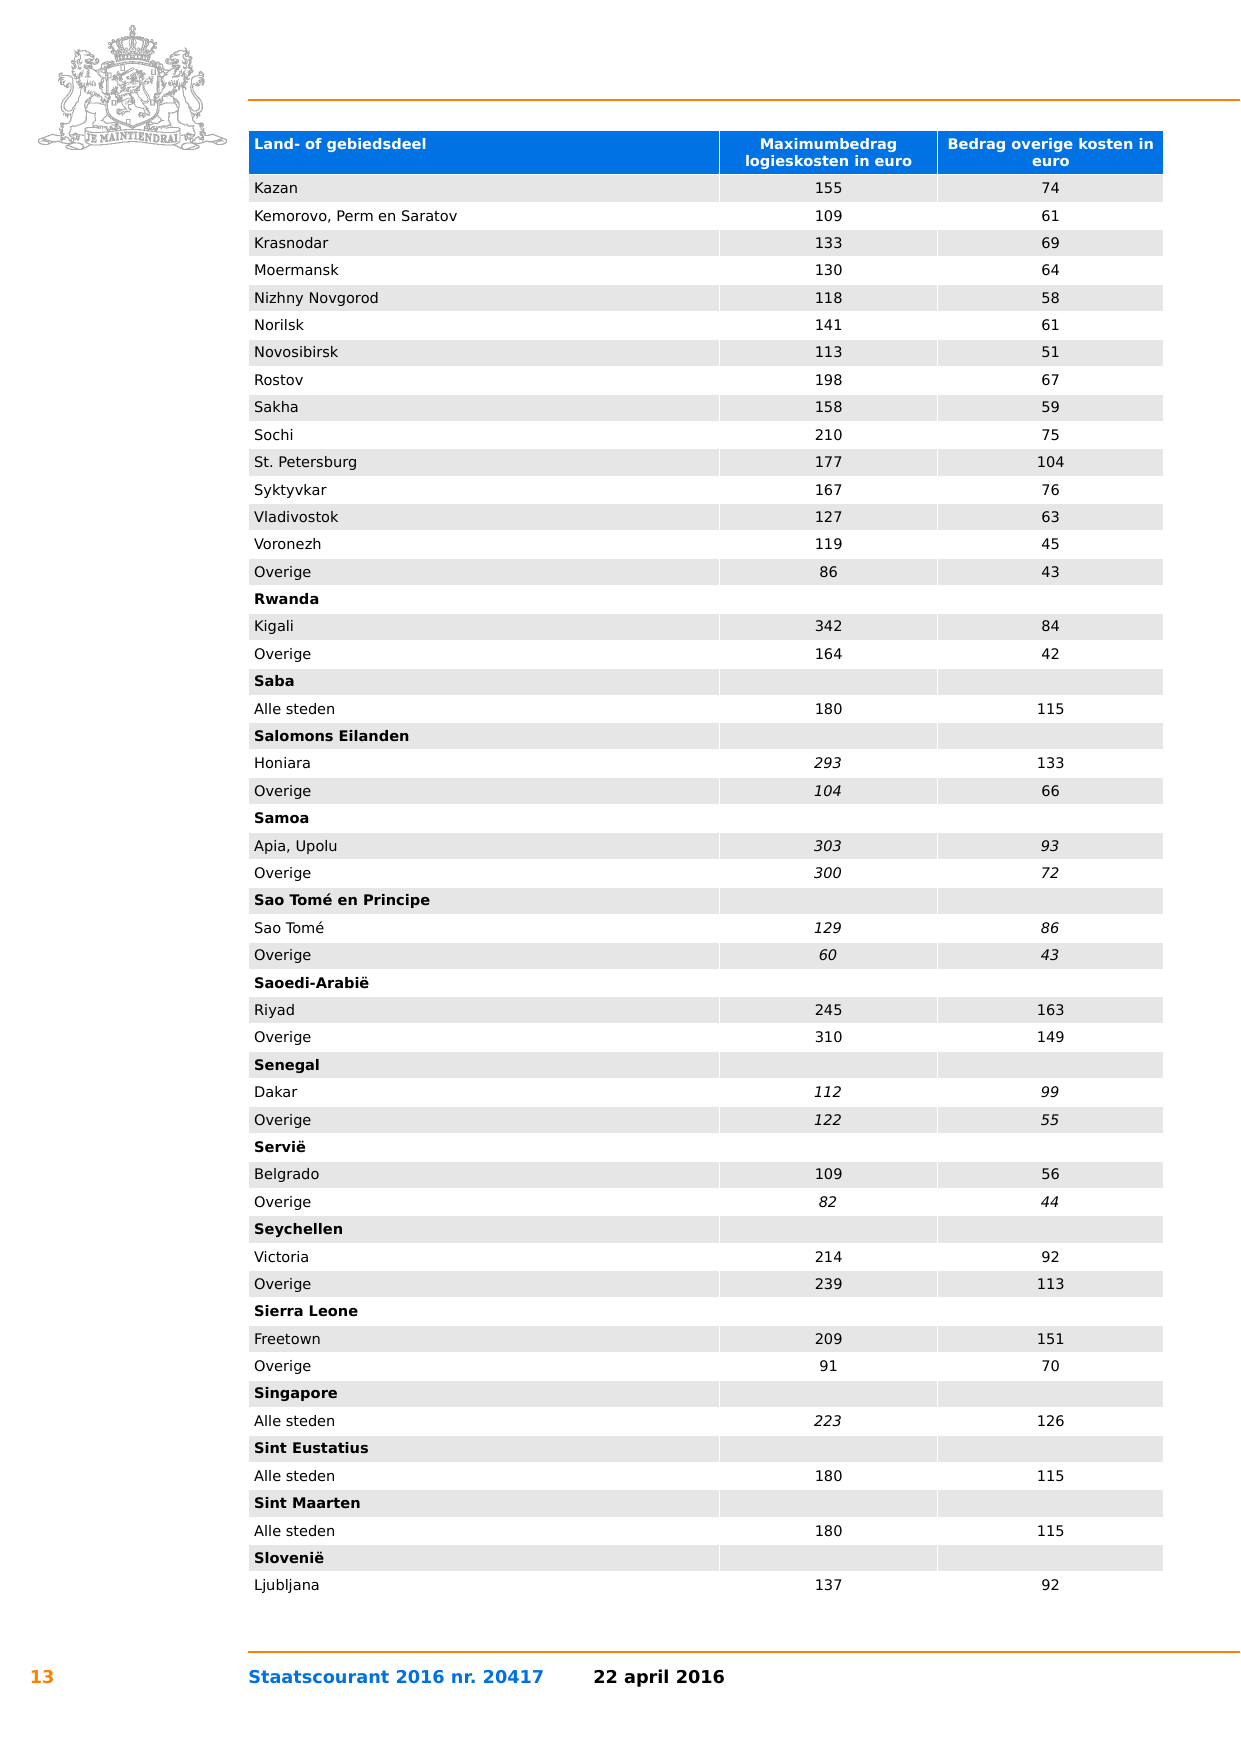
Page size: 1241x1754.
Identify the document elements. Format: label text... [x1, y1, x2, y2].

table_cell 74 [938, 175, 1163, 202]
table_cell 56 [938, 1162, 1163, 1188]
table_cell Saba [249, 669, 719, 695]
table_cell 115 [938, 1518, 1163, 1544]
table_cell 293 [720, 751, 937, 777]
table_cell Nizhny Novgorod [249, 285, 719, 311]
table_cell [938, 1381, 1163, 1407]
table_cell Voronezh [249, 531, 719, 558]
table_cell [720, 1545, 937, 1571]
table_cell Seychellen [249, 1216, 719, 1243]
table_cell 300 [720, 860, 937, 887]
table_cell 112 [720, 1079, 937, 1106]
table_cell Kemorovo, Perm en Saratov [249, 203, 719, 229]
table_cell 43 [938, 559, 1163, 585]
table_cell Slovenië [249, 1545, 719, 1571]
table_cell 99 [938, 1079, 1163, 1106]
table_cell [720, 1381, 937, 1407]
table_cell Moermansk [249, 258, 719, 284]
table_cell [720, 1299, 937, 1325]
table_cell Alle steden [249, 696, 719, 722]
table_cell Vladivostok [249, 504, 719, 530]
table_cell 42 [938, 641, 1163, 667]
table_cell Ljubljana [249, 1573, 719, 1599]
table_cell [938, 1052, 1163, 1078]
table_cell Overige [249, 943, 719, 969]
table_cell Alle steden [249, 1463, 719, 1489]
table_cell 180 [720, 1518, 937, 1544]
table_cell 126 [938, 1408, 1163, 1434]
table_cell Riyad [249, 997, 719, 1023]
table_cell [938, 1436, 1163, 1462]
table_cell Sao Tomé en Principe [249, 888, 719, 914]
table_cell [720, 669, 937, 695]
table_cell Sakha [249, 395, 719, 421]
table_cell Sierra Leone [249, 1299, 719, 1325]
table_cell 51 [938, 340, 1163, 366]
table_cell [720, 805, 937, 832]
table_cell Overige [249, 1353, 719, 1380]
table_header Maximumbedrag logieskosten in euro [720, 131, 937, 174]
table_cell Senegal [249, 1052, 719, 1078]
table_cell 91 [720, 1353, 937, 1380]
table_cell [938, 1216, 1163, 1243]
table_cell 167 [720, 477, 937, 503]
table_cell [938, 888, 1163, 914]
table_cell Sochi [249, 422, 719, 448]
table_cell Salomons Eilanden [249, 723, 719, 749]
table_cell Overige [249, 641, 719, 667]
table_cell 133 [720, 230, 937, 256]
table_cell 75 [938, 422, 1163, 448]
table_header Bedrag overige kosten in euro [938, 131, 1163, 174]
table_cell 209 [720, 1326, 937, 1352]
table_cell Singapore [249, 1381, 719, 1407]
table_cell 92 [938, 1244, 1163, 1270]
table_cell 84 [938, 614, 1163, 640]
table_cell Overige [249, 559, 719, 585]
table_cell Saoedi-Arabië [249, 970, 719, 996]
table_cell [720, 1052, 937, 1078]
table_cell 133 [938, 751, 1163, 777]
table_cell Honiara [249, 751, 719, 777]
table_cell [938, 970, 1163, 996]
table_cell 151 [938, 1326, 1163, 1352]
table_cell Novosibirsk [249, 340, 719, 366]
table_cell [720, 1134, 937, 1161]
table_cell 137 [720, 1573, 937, 1599]
table_cell 223 [720, 1408, 937, 1434]
table_cell Victoria [249, 1244, 719, 1270]
table_cell 92 [938, 1573, 1163, 1599]
table_cell Overige [249, 1107, 719, 1133]
table_cell Overige [249, 1189, 719, 1215]
picture [38, 25, 227, 150]
table_cell 210 [720, 422, 937, 448]
table_cell 163 [938, 997, 1163, 1023]
table_cell 342 [720, 614, 937, 640]
table_cell 43 [938, 943, 1163, 969]
table_cell 104 [938, 449, 1163, 476]
table_cell [720, 1216, 937, 1243]
table_cell 115 [938, 696, 1163, 722]
table_cell Overige [249, 778, 719, 804]
table_cell St. Petersburg [249, 449, 719, 476]
table_header Land- of gebiedsdeel [249, 131, 719, 174]
table_cell Alle steden [249, 1518, 719, 1544]
table_cell 60 [720, 943, 937, 969]
table_cell Rwanda [249, 586, 719, 613]
table_cell Kigali [249, 614, 719, 640]
table_cell Norilsk [249, 312, 719, 339]
table_cell [938, 805, 1163, 832]
table_cell [720, 723, 937, 749]
table_cell 58 [938, 285, 1163, 311]
table_cell [938, 723, 1163, 749]
table_cell Apia, Upolu [249, 833, 719, 859]
table_cell 214 [720, 1244, 937, 1270]
table_cell 76 [938, 477, 1163, 503]
table_cell 239 [720, 1271, 937, 1297]
table_cell Syktyvkar [249, 477, 719, 503]
table_cell 164 [720, 641, 937, 667]
table_cell [720, 1436, 937, 1462]
table_cell 109 [720, 1162, 937, 1188]
table_cell [720, 970, 937, 996]
table_cell 118 [720, 285, 937, 311]
table_cell 127 [720, 504, 937, 530]
table_cell 113 [720, 340, 937, 366]
table_cell Samoa [249, 805, 719, 832]
table_cell 130 [720, 258, 937, 284]
table_cell 82 [720, 1189, 937, 1215]
table_cell 245 [720, 997, 937, 1023]
table_cell Overige [249, 1271, 719, 1297]
table_cell Rostov [249, 367, 719, 393]
table_cell Overige [249, 860, 719, 887]
table_cell Overige [249, 1025, 719, 1051]
table_cell Sint Maarten [249, 1490, 719, 1517]
table_cell 158 [720, 395, 937, 421]
table_cell 180 [720, 696, 937, 722]
table_cell Krasnodar [249, 230, 719, 256]
table_cell 177 [720, 449, 937, 476]
table_cell Freetown [249, 1326, 719, 1352]
table_cell 155 [720, 175, 937, 202]
table_cell [938, 1134, 1163, 1161]
table_cell 129 [720, 915, 937, 941]
table_cell 93 [938, 833, 1163, 859]
table_cell 180 [720, 1463, 937, 1489]
table_cell 59 [938, 395, 1163, 421]
table_cell Servië [249, 1134, 719, 1161]
table_cell 149 [938, 1025, 1163, 1051]
table_cell 115 [938, 1463, 1163, 1489]
table_cell [938, 1490, 1163, 1517]
table_cell Kazan [249, 175, 719, 202]
table_cell 55 [938, 1107, 1163, 1133]
table_cell 44 [938, 1189, 1163, 1215]
table_cell 303 [720, 833, 937, 859]
table_cell 104 [720, 778, 937, 804]
table_cell 45 [938, 531, 1163, 558]
table_cell Belgrado [249, 1162, 719, 1188]
table_cell 310 [720, 1025, 937, 1051]
table_cell 69 [938, 230, 1163, 256]
table_cell Sint Eustatius [249, 1436, 719, 1462]
table_cell 86 [720, 559, 937, 585]
table_cell 67 [938, 367, 1163, 393]
table_cell [720, 1490, 937, 1517]
table_cell [720, 586, 937, 613]
table_cell 141 [720, 312, 937, 339]
table_cell 63 [938, 504, 1163, 530]
table_cell 64 [938, 258, 1163, 284]
table_cell 122 [720, 1107, 937, 1133]
table_cell [938, 669, 1163, 695]
table_cell 113 [938, 1271, 1163, 1297]
table_cell 66 [938, 778, 1163, 804]
table_cell Sao Tomé [249, 915, 719, 941]
table_cell 86 [938, 915, 1163, 941]
table_cell 61 [938, 312, 1163, 339]
table_cell [938, 1545, 1163, 1571]
table_cell 109 [720, 203, 937, 229]
table_cell Alle steden [249, 1408, 719, 1434]
table_cell 119 [720, 531, 937, 558]
table_cell [938, 1299, 1163, 1325]
table_cell 70 [938, 1353, 1163, 1380]
table_cell 198 [720, 367, 937, 393]
table_cell [720, 888, 937, 914]
table_cell 72 [938, 860, 1163, 887]
table_cell 61 [938, 203, 1163, 229]
table_cell Dakar [249, 1079, 719, 1106]
table_cell [938, 586, 1163, 613]
